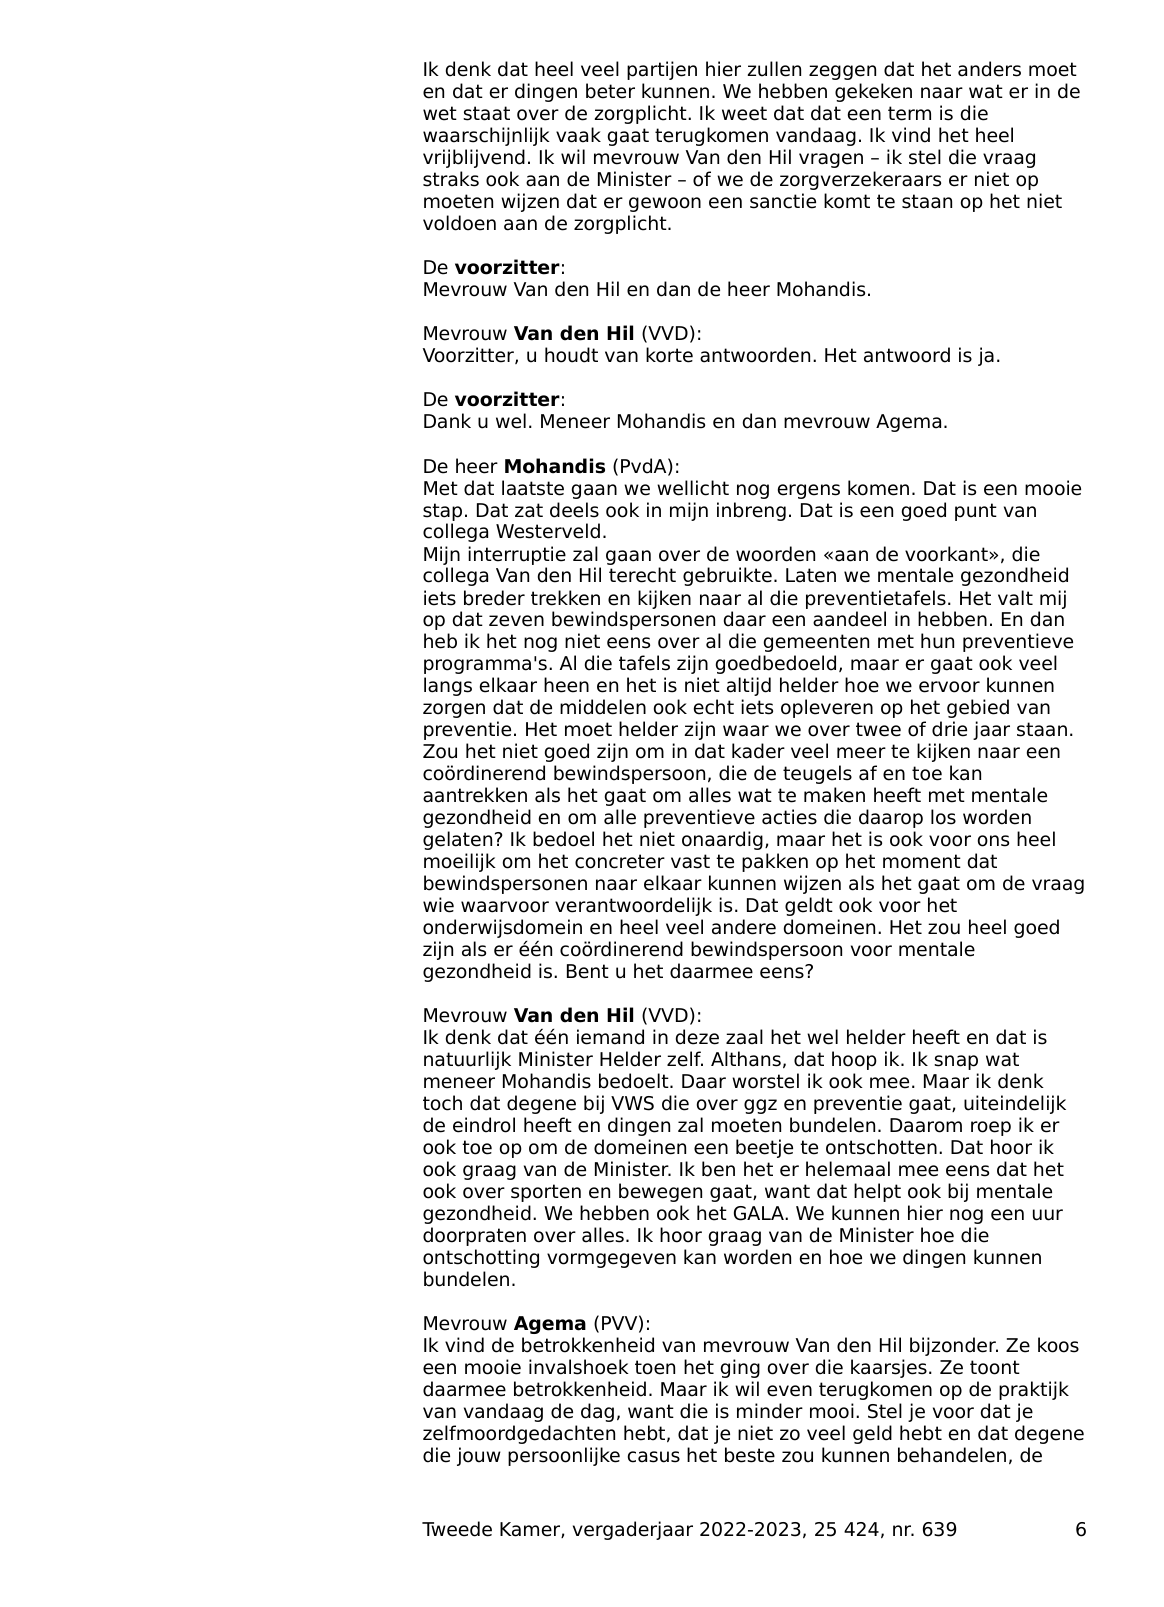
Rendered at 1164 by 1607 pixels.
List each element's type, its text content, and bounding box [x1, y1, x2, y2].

text Mevrouw Agema (PVV): [422, 1313, 1087, 1335]
text De heer Mohandis (PvdA): [422, 456, 1087, 477]
text Mijn interruptie zal gaan over de woorden «aan de voorkant», die collega Van den Hil terecht gebruikte. Laten we mentale gezondheid iets breder trekken en kijken naar al die preventietafels. Het valt mij op dat zeven bewindspersonen daar een aandeel in hebben. En dan heb ik het nog niet eens over al die gemeenten met hun preventieve programma's. Al die tafels zijn goedbedoeld, maar er gaat ook veel langs elkaar heen en het is niet altijd helder hoe we ervoor kunnen zorgen dat de middelen ook echt iets opleveren op het gebied van preventie. Het moet helder zijn waar we over twee of drie jaar staan. Zou het niet goed zijn om in dat kader veel meer te kijken naar een coördinerend bewindspersoon, die de teugels af en toe kan aantrekken als het gaat om alles wat te maken heeft met mentale gezondheid en om alle preventieve acties die daarop los worden gelaten? Ik bedoel het niet onaardig, maar het is ook voor ons heel moeilijk om het concreter vast te pakken op het moment dat bewindspersonen naar elkaar kunnen wijzen als het gaat om de vraag wie waarvoor verantwoordelijk is. Dat geldt ook voor het onderwijsdomein en heel veel andere domeinen. Het zou heel goed zijn als er één coördinerend bewindspersoon voor mentale gezondheid is. Bent u het daarmee eens? [422, 543, 1087, 983]
text Voorzitter, u houdt van korte antwoorden. Het antwoord is ja. [422, 345, 1087, 367]
text Ik vind de betrokkenheid van mevrouw Van den Hil bijzonder. Ze koos een mooie invalshoek toen het ging over die kaarsjes. Ze toont daarmee betrokkenheid. Maar ik wil even terugkomen op de praktijk van vandaag de dag, want die is minder mooi. Stel je voor dat je zelfmoordgedachten hebt, dat je niet zo veel geld hebt en dat degene die jouw persoonlijke casus het beste zou kunnen behandelen, de [422, 1335, 1087, 1467]
text Mevrouw Van den Hil en dan de heer Mohandis. [422, 279, 1087, 301]
text Ik denk dat één iemand in deze zaal het wel helder heeft en dat is natuurlijk Minister Helder zelf. Althans, dat hoop ik. Ik snap wat meneer Mohandis bedoelt. Daar worstel ik ook mee. Maar ik denk toch dat degene bij VWS die over ggz en preventie gaat, uiteindelijk de eindrol heeft en dingen zal moeten bundelen. Daarom roep ik er ook toe op om de domeinen een beetje te ontschotten. Dat hoor ik ook graag van de Minister. Ik ben het er helemaal mee eens dat het ook over sporten en bewegen gaat, want dat helpt ook bij mentale gezondheid. We hebben ook het GALA. We kunnen hier nog een uur doorpraten over alles. Ik hoor graag van de Minister hoe die ontschotting vormgegeven kan worden en hoe we dingen kunnen bundelen. [422, 1027, 1087, 1291]
text De voorzitter: [422, 389, 1087, 411]
text Ik denk dat heel veel partijen hier zullen zeggen dat het anders moet en dat er dingen beter kunnen. We hebben gekeken naar wat er in de wet staat over de zorgplicht. Ik weet dat dat een term is die waarschijnlijk vaak gaat terugkomen vandaag. Ik vind het heel vrijblijvend. Ik wil mevrouw Van den Hil vragen – ik stel die vraag straks ook aan de Minister – of we de zorgverzekeraars er niet op moeten wijzen dat er gewoon een sanctie komt te staan op het niet voldoen aan de zorgplicht. [422, 59, 1087, 235]
text Met dat laatste gaan we wellicht nog ergens komen. Dat is een mooie stap. Dat zat deels ook in mijn inbreng. Dat is een goed punt van collega Westerveld. [422, 477, 1087, 543]
text Mevrouw Van den Hil (VVD): [422, 323, 1087, 345]
text Mevrouw Van den Hil (VVD): [422, 1005, 1087, 1027]
text De voorzitter: [422, 257, 1087, 279]
text Dank u wel. Meneer Mohandis en dan mevrouw Agema. [422, 411, 1087, 433]
